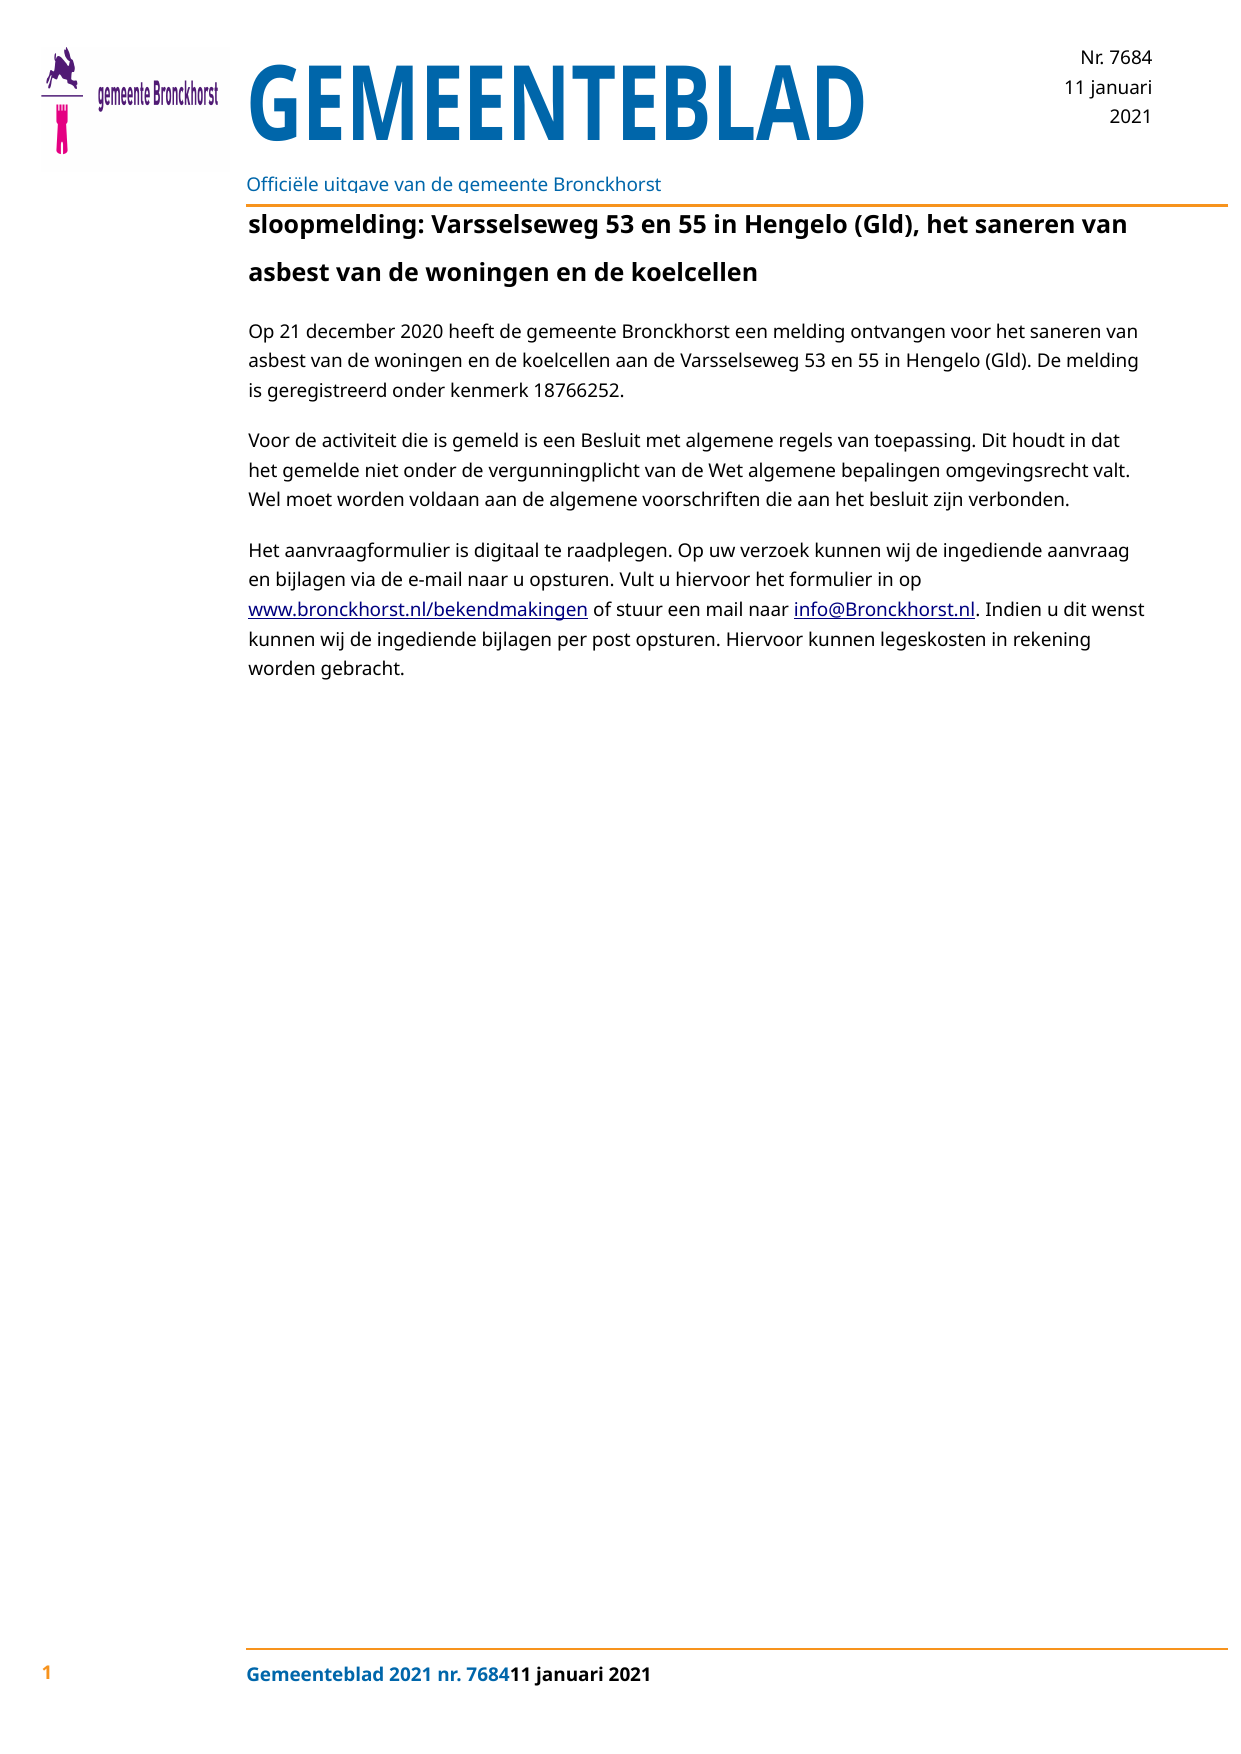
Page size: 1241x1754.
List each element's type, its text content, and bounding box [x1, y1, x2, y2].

text sloopmelding: Varsselseweg 53 en 55 in Hengelo (Gld), het saneren van asbest van de woningen en de koelcellen [248, 207, 1152, 288]
picture [41, 47, 231, 172]
text Voor de activiteit die is gemeld is een Besluit met algemene regels van toepassing. Dit houdt in dat het gemelde niet onder de vergunningplicht van de Wet algemene bepalingen omgevingsrecht valt. Wel moet worden voldaan aan de algemene voorschriften die aan het besluit zijn verbonden. [248, 427, 1152, 512]
text Het aanvraagformulier is digitaal te raadplegen. Op uw verzoek kunnen wij de ingediende aanvraag en bijlagen via de e-mail naar u opsturen. Vult u hiervoor het formulier in op www.bronckhorst.nl/bekendmakingen of stuur een mail naar info@Bronckhorst.nl. Indien u dit wenst kunnen wij de ingediende bijlagen per post opsturen. Hiervoor kunnen legeskosten in rekening worden gebracht. [248, 537, 1152, 681]
text Op 21 december 2020 heeft de gemeente Bronckhorst een melding ontvangen voor het saneren van asbest van de woningen en de koelcellen aan de Varsselseweg 53 en 55 in Hengelo (Gld). De melding is geregistreerd onder kenmerk 18766252. [248, 318, 1152, 403]
